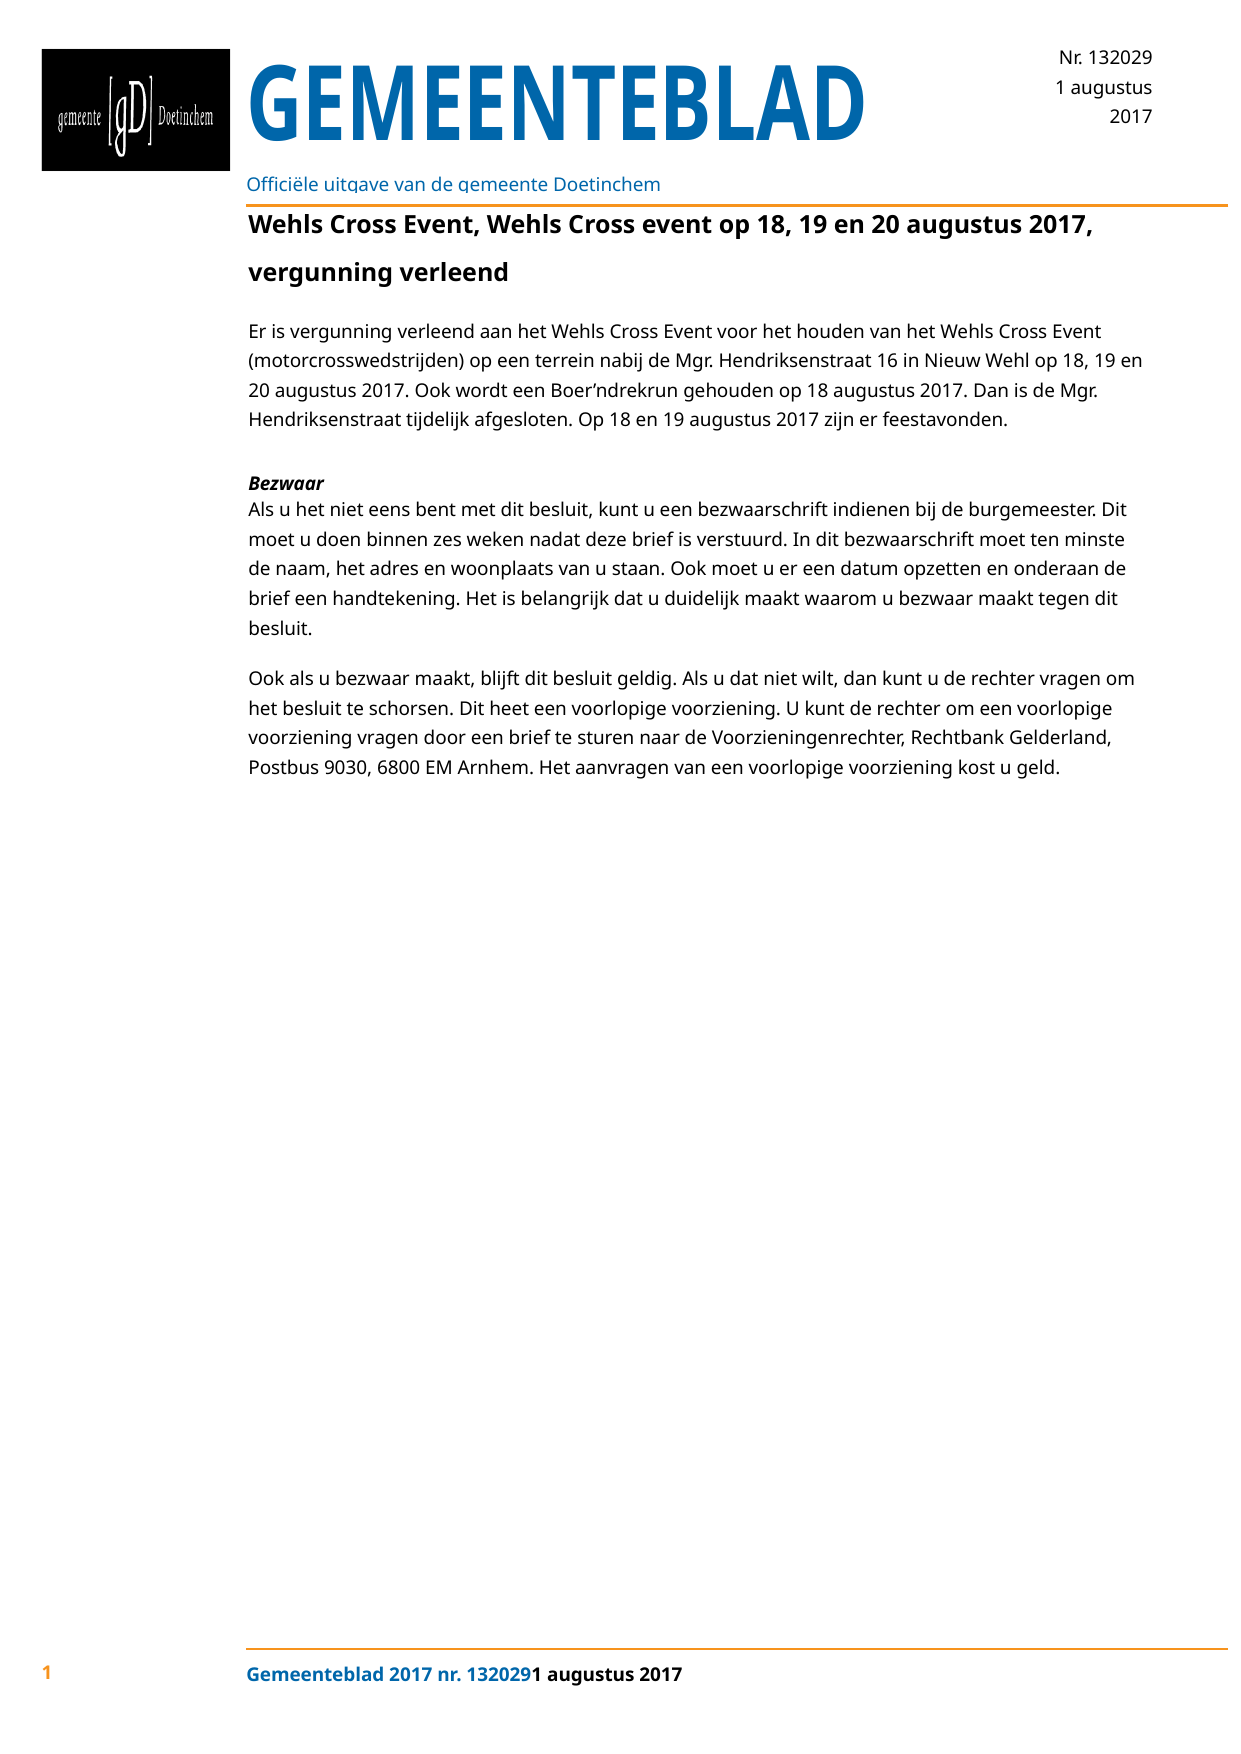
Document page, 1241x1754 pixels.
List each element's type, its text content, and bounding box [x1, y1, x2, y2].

text Als u het niet eens bent met dit besluit, kunt u een bezwaarschrift indienen bij de burgemeester. Dit moet u doen binnen zes weken nadat deze brief is verstuurd. In dit bezwaarschrift moet ten minste de naam, het adres en woonplaats van u staan. Ook moet u er een datum opzetten en onderaan de brief een handtekening. Het is belangrijk dat u duidelijk maakt waarom u bezwaar maakt tegen dit besluit. [248, 496, 1152, 640]
text Bezwaar [248, 471, 1152, 496]
text Wehls Cross Event, Wehls Cross event op 18, 19 en 20 augustus 2017, vergunning verleend [248, 207, 1152, 288]
text Er is vergunning verleend aan het Wehls Cross Event voor het houden van het Wehls Cross Event (motorcrosswedstrijden) op een terrein nabij de Mgr. Hendriksenstraat 16 in Nieuw Wehl op 18, 19 en 20 augustus 2017. Ook wordt een Boer’ndrekrun gehouden op 18 augustus 2017. Dan is de Mgr. Hendriksenstraat tijdelijk afgesloten. Op 18 en 19 augustus 2017 zijn er feestavonden. [248, 318, 1152, 432]
text Ook als u bezwaar maakt, blijft dit besluit geldig. Als u dat niet wilt, dan kunt u de rechter vragen om het besluit te schorsen. Dit heet een voorlopige voorziening. U kunt de rechter om een voorlopige voorziening vragen door een brief te sturen naar de Voorzieningenrechter, Rechtbank Gelderland, Postbus 9030, 6800 EM Arnhem. Het aanvragen van een voorlopige voorziening kost u geld. [248, 665, 1152, 779]
picture [41, 47, 231, 172]
